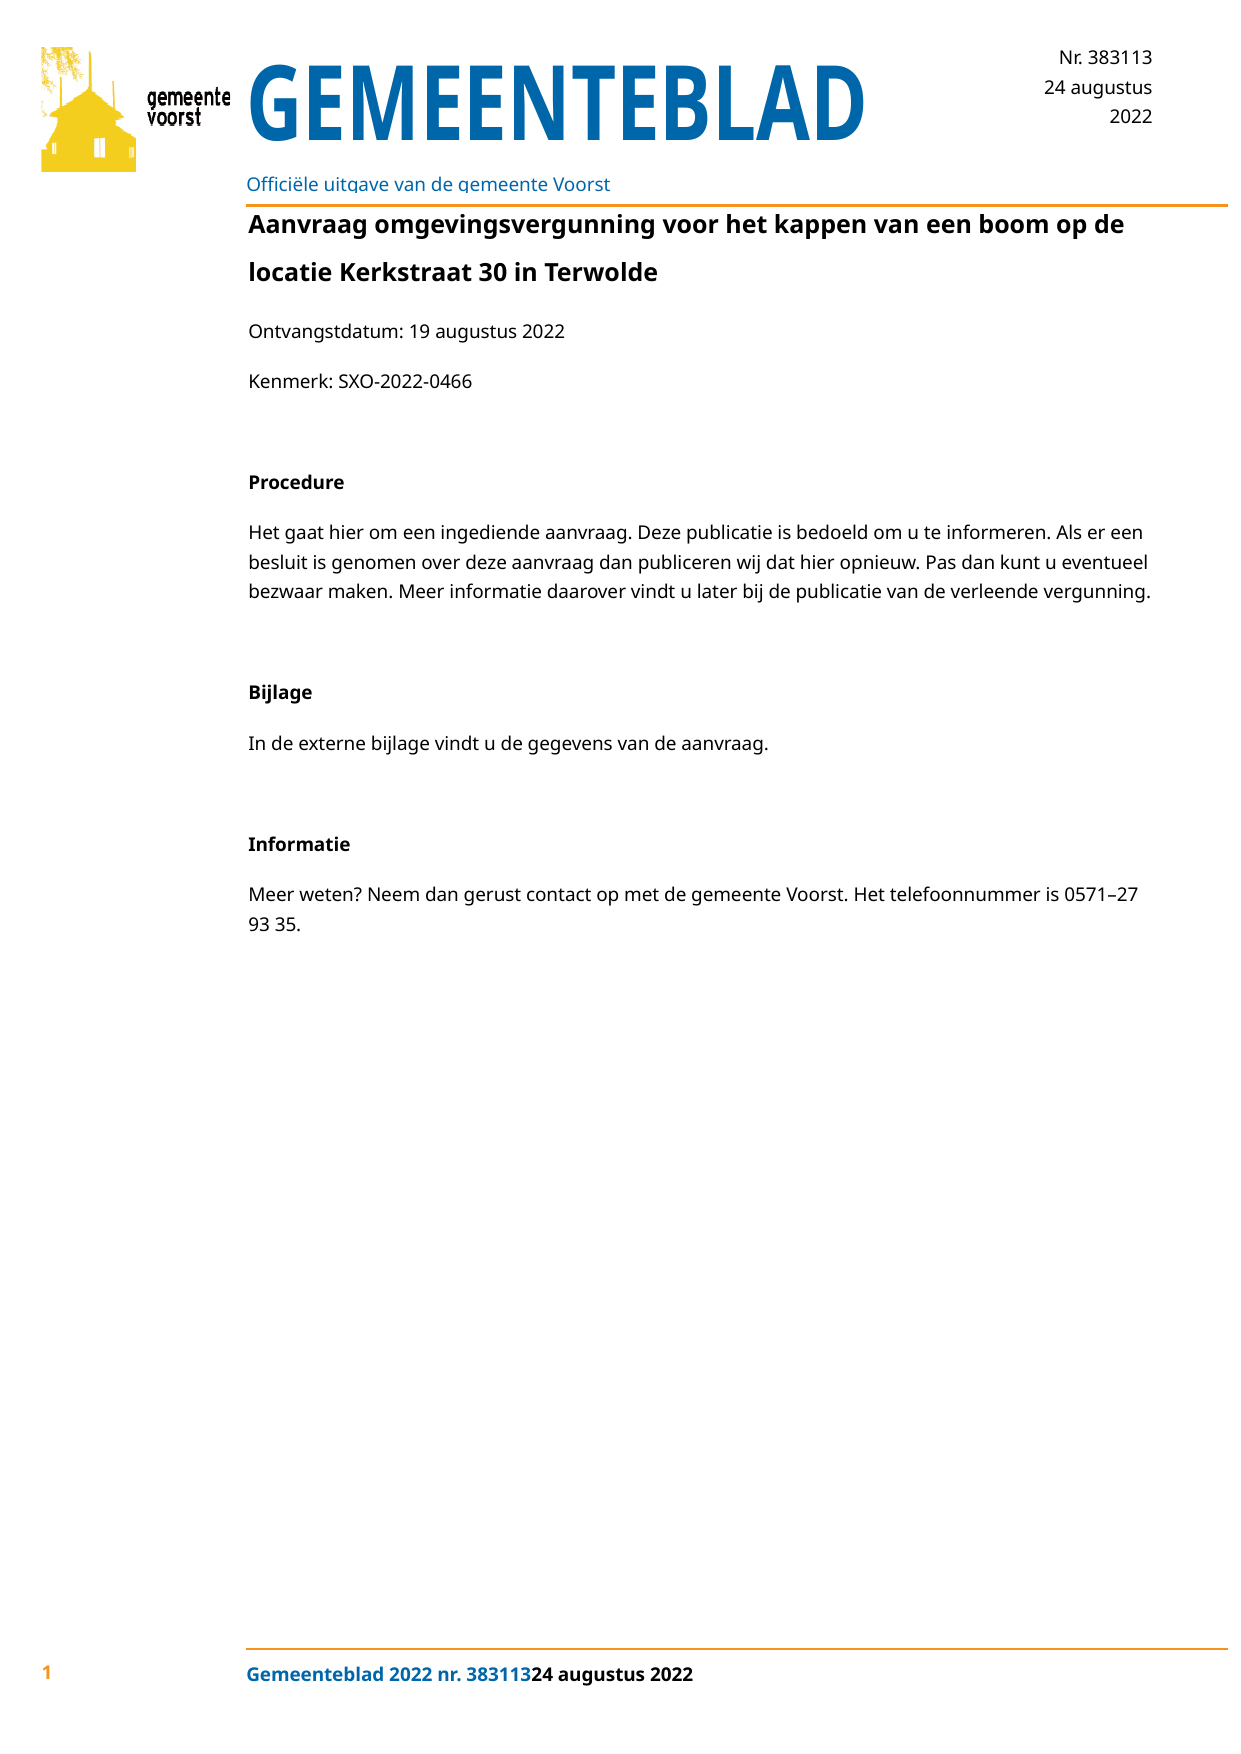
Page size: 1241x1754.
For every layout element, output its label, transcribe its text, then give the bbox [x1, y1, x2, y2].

text Aanvraag omgevingsvergunning voor het kappen van een boom op de locatie Kerkstraat 30 in Terwolde [248, 207, 1152, 288]
text Het gaat hier om een ingediende aanvraag. Deze publicatie is bedoeld om u te informeren. Als er een besluit is genomen over deze aanvraag dan publiceren wij dat hier opnieuw. Pas dan kunt u eventueel bezwaar maken. Meer informatie daarover vindt u later bij de publicatie van de verleende vergunning. [248, 519, 1152, 604]
text Bijlage [248, 679, 1152, 705]
text Ontvangstdatum: 19 augustus 2022 [248, 318, 1152, 344]
text Informatie [248, 831, 1152, 857]
text In de externe bijlage vindt u de gegevens van de aanvraag. [248, 730, 1152, 756]
text Procedure [248, 469, 1152, 495]
picture [41, 47, 231, 172]
text Meer weten? Neem dan gerust contact op met de gemeente Voorst. Het telefoonnummer is 0571–27 93 35. [248, 881, 1152, 937]
text Kenmerk: SXO-2022-0466 [248, 368, 1152, 394]
